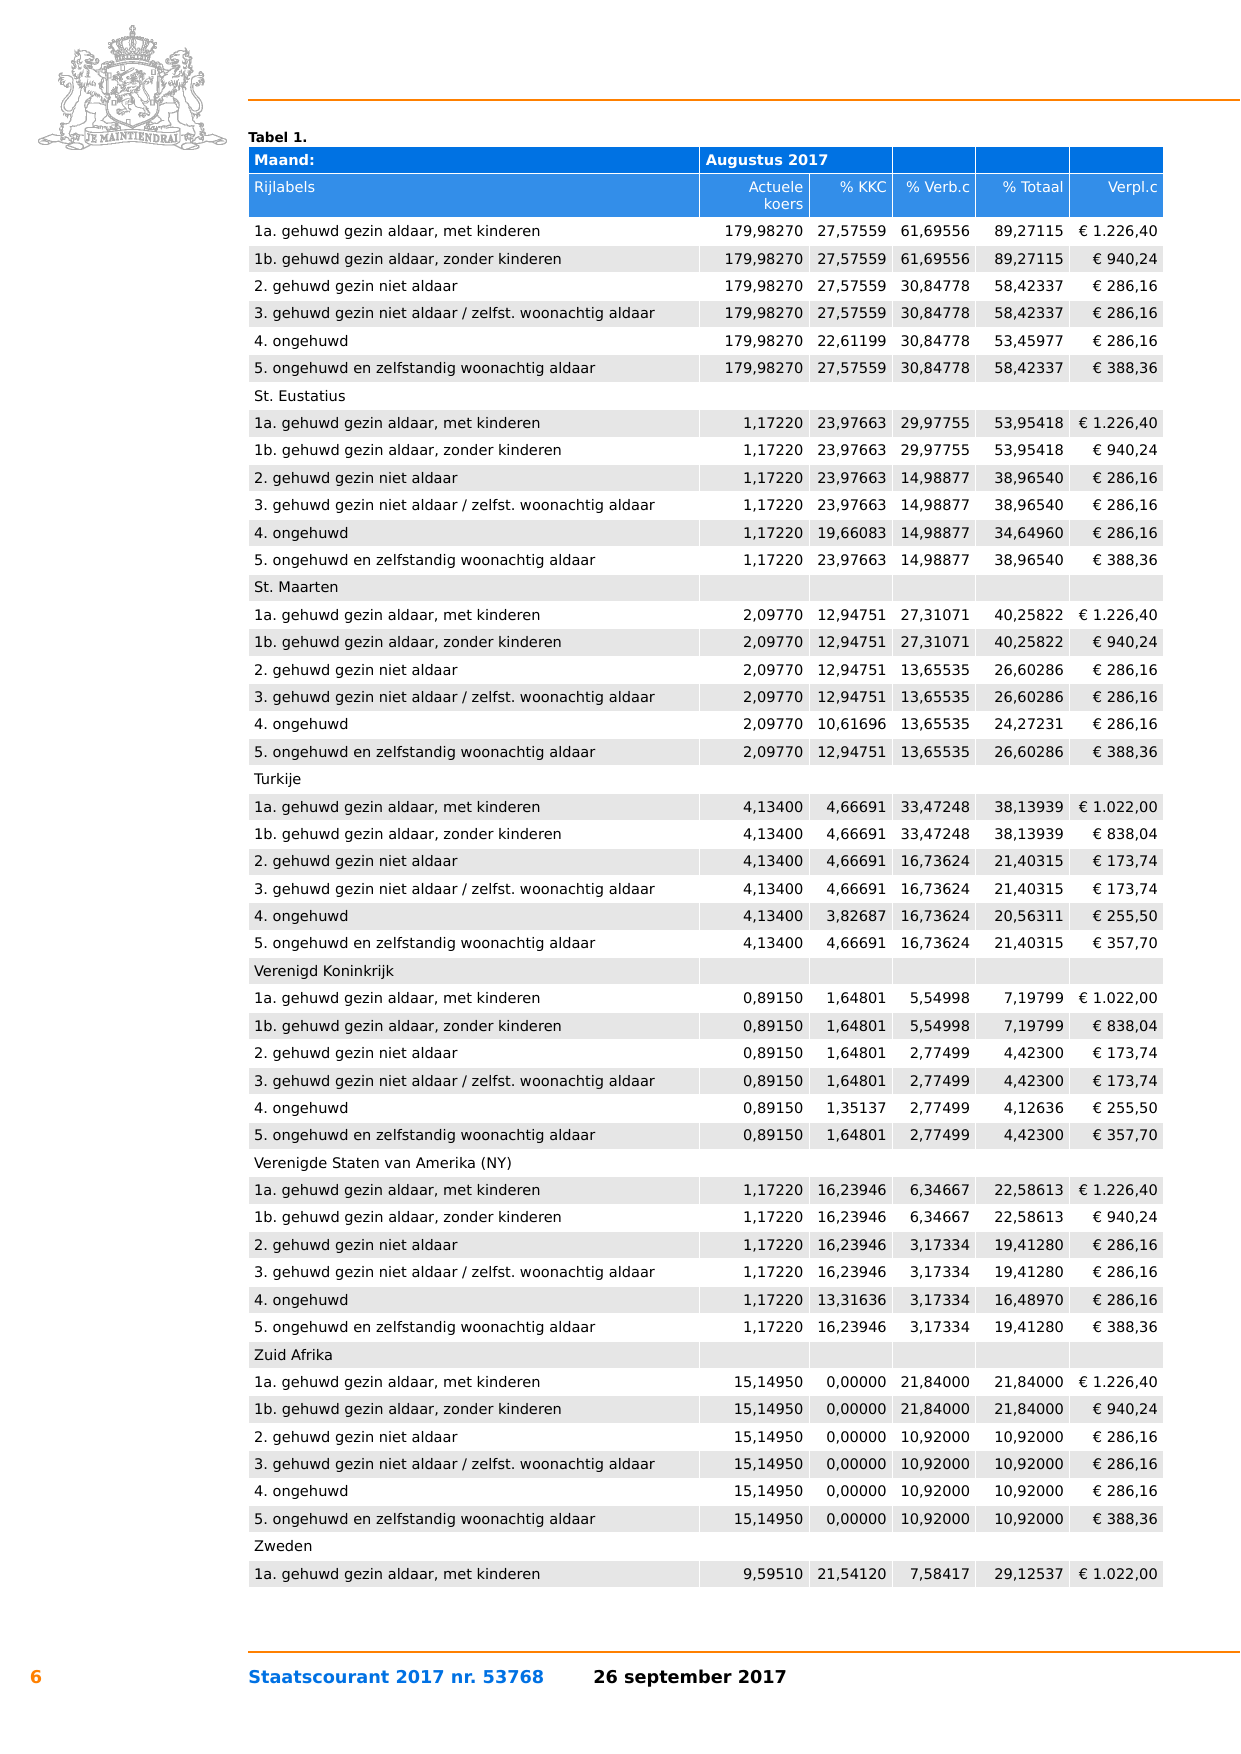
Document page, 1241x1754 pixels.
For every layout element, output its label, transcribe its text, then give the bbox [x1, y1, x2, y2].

table_cell € 286,16 [1070, 520, 1163, 546]
table_cell 1,64801 [810, 1123, 892, 1149]
table_cell € 286,16 [1070, 493, 1163, 519]
table_cell 89,27115 [976, 219, 1069, 245]
table_cell [893, 1150, 975, 1176]
table_cell 2,09770 [700, 684, 809, 711]
table_cell 16,23946 [810, 1177, 892, 1204]
table_cell 24,27231 [976, 712, 1069, 738]
table_cell 23,97663 [810, 410, 892, 437]
table_cell 0,89150 [700, 1095, 809, 1121]
table_cell 27,57559 [810, 273, 892, 299]
table_cell 4. ongehuwd [249, 1479, 699, 1505]
table_cell 10,92000 [976, 1424, 1069, 1450]
table_cell 1,17220 [700, 1205, 809, 1231]
table_cell 3,17334 [893, 1314, 975, 1341]
table_cell 1,17220 [700, 465, 809, 491]
table_cell 19,41280 [976, 1232, 1069, 1258]
table_cell [1070, 1150, 1163, 1176]
table_cell € 357,70 [1070, 931, 1163, 957]
table_cell 4,42300 [976, 1040, 1069, 1067]
table_cell 1b. gehuwd gezin aldaar, zonder kinderen [249, 629, 699, 656]
table_cell 1,17220 [700, 1232, 809, 1258]
table_cell Verenigde Staten van Amerika (NY) [249, 1150, 699, 1176]
table_cell [976, 1150, 1069, 1176]
table_cell 38,96540 [976, 465, 1069, 491]
table_cell [976, 1342, 1069, 1368]
table_cell 3,82687 [810, 903, 892, 930]
table_cell 1a. gehuwd gezin aldaar, met kinderen [249, 410, 699, 437]
table_cell 179,98270 [700, 355, 809, 382]
table_cell 2,09770 [700, 629, 809, 656]
table_cell 1a. gehuwd gezin aldaar, met kinderen [249, 986, 699, 1012]
table_cell [810, 1342, 892, 1368]
table_cell 2,09770 [700, 712, 809, 738]
table_cell 0,00000 [810, 1396, 892, 1423]
table_cell [700, 383, 809, 409]
table_cell 179,98270 [700, 273, 809, 299]
table_cell 0,89150 [700, 1040, 809, 1067]
table_cell 3. gehuwd gezin niet aldaar / zelfst. woonachtig aldaar [249, 301, 699, 327]
table_cell € 286,16 [1070, 465, 1163, 491]
table_cell 40,25822 [976, 602, 1069, 628]
table_cell 2. gehuwd gezin niet aldaar [249, 1424, 699, 1450]
table_cell 27,57559 [810, 301, 892, 327]
table_cell 10,61696 [810, 712, 892, 738]
table_cell % KKC [810, 174, 892, 217]
table_cell 13,65535 [893, 657, 975, 683]
table_cell [1070, 575, 1163, 601]
table_cell 21,40315 [976, 849, 1069, 875]
table_cell 4,13400 [700, 876, 809, 902]
table_cell 58,42337 [976, 301, 1069, 327]
table_cell 5,54998 [893, 1013, 975, 1039]
table_cell 0,00000 [810, 1369, 892, 1395]
table_cell € 1.022,00 [1070, 986, 1163, 1012]
table_cell 15,14950 [700, 1369, 809, 1395]
table_cell [700, 575, 809, 601]
table_cell 2,77499 [893, 1095, 975, 1121]
table_cell 22,61199 [810, 328, 892, 354]
table_cell 13,65535 [893, 712, 975, 738]
table_cell [810, 1150, 892, 1176]
table_cell 23,97663 [810, 465, 892, 491]
table_cell 15,14950 [700, 1396, 809, 1423]
table_cell 14,98877 [893, 465, 975, 491]
table_cell [976, 383, 1069, 409]
table_cell 1,17220 [700, 410, 809, 437]
table_cell 4,13400 [700, 821, 809, 847]
table_cell 4,42300 [976, 1068, 1069, 1094]
table_cell 2. gehuwd gezin niet aldaar [249, 465, 699, 491]
table_cell € 173,74 [1070, 1040, 1163, 1067]
table_cell [1070, 383, 1163, 409]
table_cell [810, 575, 892, 601]
table_cell 12,94751 [810, 629, 892, 656]
table_cell 5. ongehuwd en zelfstandig woonachtig aldaar [249, 355, 699, 382]
table_cell Verpl.c [1070, 174, 1163, 217]
table_cell € 940,24 [1070, 1205, 1163, 1231]
table_cell € 173,74 [1070, 1068, 1163, 1094]
table_cell € 286,16 [1070, 328, 1163, 354]
table_header Tabel 1. [248, 130, 1163, 146]
table_cell 1b. gehuwd gezin aldaar, zonder kinderen [249, 246, 699, 272]
table_cell 12,94751 [810, 684, 892, 711]
table_cell [893, 575, 975, 601]
table_cell € 940,24 [1070, 438, 1163, 464]
table_cell € 388,36 [1070, 1314, 1163, 1341]
table_cell Turkije [249, 766, 699, 793]
table_cell 4,66691 [810, 821, 892, 847]
table_cell 1,64801 [810, 1040, 892, 1067]
table_cell 1,17220 [700, 1287, 809, 1313]
table_cell 30,84778 [893, 328, 975, 354]
table_cell 2. gehuwd gezin niet aldaar [249, 657, 699, 683]
table_cell St. Maarten [249, 575, 699, 601]
table_cell 61,69556 [893, 246, 975, 272]
table_cell Verenigd Koninkrijk [249, 958, 699, 984]
table_cell € 286,16 [1070, 712, 1163, 738]
table_cell 4,12636 [976, 1095, 1069, 1121]
table_cell 1,35137 [810, 1095, 892, 1121]
table_cell 29,97755 [893, 438, 975, 464]
table_cell [1070, 1342, 1163, 1368]
table_cell € 255,50 [1070, 903, 1163, 930]
table_cell 0,89150 [700, 1013, 809, 1039]
table_cell 16,23946 [810, 1260, 892, 1286]
table_cell 13,31636 [810, 1287, 892, 1313]
table_cell 4,13400 [700, 794, 809, 820]
table_cell 23,97663 [810, 438, 892, 464]
table_cell 6,34667 [893, 1205, 975, 1231]
table_cell 14,98877 [893, 493, 975, 519]
table_cell 20,56311 [976, 903, 1069, 930]
table_cell 1a. gehuwd gezin aldaar, met kinderen [249, 794, 699, 820]
table_cell 3. gehuwd gezin niet aldaar / zelfst. woonachtig aldaar [249, 1451, 699, 1478]
table_cell 4,66691 [810, 876, 892, 902]
table_cell 3. gehuwd gezin niet aldaar / zelfst. woonachtig aldaar [249, 684, 699, 711]
table_cell 29,12537 [976, 1561, 1069, 1587]
table_cell 16,48970 [976, 1287, 1069, 1313]
table_cell 4. ongehuwd [249, 712, 699, 738]
table_cell 3,17334 [893, 1287, 975, 1313]
table_cell [810, 1534, 892, 1560]
table_cell € 286,16 [1070, 684, 1163, 711]
table_cell 1,17220 [700, 1177, 809, 1204]
table_cell 1a. gehuwd gezin aldaar, met kinderen [249, 219, 699, 245]
table_cell [810, 383, 892, 409]
table_cell 1a. gehuwd gezin aldaar, met kinderen [249, 1561, 699, 1587]
table_cell 27,57559 [810, 219, 892, 245]
table_cell 21,84000 [893, 1369, 975, 1395]
table_cell [976, 147, 1069, 173]
table_cell 10,92000 [893, 1451, 975, 1478]
table_cell 21,40315 [976, 931, 1069, 957]
table_cell 58,42337 [976, 355, 1069, 382]
table_cell 5. ongehuwd en zelfstandig woonachtig aldaar [249, 1506, 699, 1532]
table_cell € 940,24 [1070, 629, 1163, 656]
table_cell € 1.226,40 [1070, 1177, 1163, 1204]
table_cell € 286,16 [1070, 1260, 1163, 1286]
table_cell 34,64960 [976, 520, 1069, 546]
table_cell 27,57559 [810, 355, 892, 382]
table_cell 38,13939 [976, 821, 1069, 847]
table_cell € 173,74 [1070, 876, 1163, 902]
table_cell € 838,04 [1070, 821, 1163, 847]
table_cell € 1.022,00 [1070, 794, 1163, 820]
picture [38, 25, 227, 150]
table_cell [700, 766, 809, 793]
table_cell 16,23946 [810, 1232, 892, 1258]
table_cell 0,00000 [810, 1424, 892, 1450]
table_cell % Verb.c [893, 174, 975, 217]
table_cell 4. ongehuwd [249, 328, 699, 354]
table_cell € 1.226,40 [1070, 219, 1163, 245]
table_cell 21,84000 [893, 1396, 975, 1423]
table_cell [1070, 147, 1163, 173]
table_cell 1b. gehuwd gezin aldaar, zonder kinderen [249, 821, 699, 847]
table_cell 15,14950 [700, 1479, 809, 1505]
table_cell St. Eustatius [249, 383, 699, 409]
table_cell 33,47248 [893, 794, 975, 820]
table_cell [1070, 958, 1163, 984]
table_cell € 286,16 [1070, 1451, 1163, 1478]
table_cell 38,96540 [976, 493, 1069, 519]
table_cell 5. ongehuwd en zelfstandig woonachtig aldaar [249, 931, 699, 957]
table_cell 53,95418 [976, 438, 1069, 464]
table_cell 1,17220 [700, 547, 809, 573]
table_cell 3. gehuwd gezin niet aldaar / zelfst. woonachtig aldaar [249, 493, 699, 519]
table_cell 2,09770 [700, 657, 809, 683]
table_cell [976, 958, 1069, 984]
table_cell 0,89150 [700, 986, 809, 1012]
table_cell 23,97663 [810, 547, 892, 573]
table_cell 179,98270 [700, 246, 809, 272]
table_cell 2. gehuwd gezin niet aldaar [249, 1040, 699, 1067]
table_cell Augustus 2017 [700, 147, 892, 173]
table_cell 4,66691 [810, 931, 892, 957]
table_cell 1b. gehuwd gezin aldaar, zonder kinderen [249, 1205, 699, 1231]
table_cell 53,95418 [976, 410, 1069, 437]
table_cell 26,60286 [976, 739, 1069, 765]
table_cell Zuid Afrika [249, 1342, 699, 1368]
table_cell 12,94751 [810, 602, 892, 628]
table_cell 10,92000 [893, 1506, 975, 1532]
table_cell [700, 1150, 809, 1176]
table_cell 0,00000 [810, 1479, 892, 1505]
table_cell 30,84778 [893, 273, 975, 299]
table_cell [700, 1342, 809, 1368]
table_cell 4,13400 [700, 849, 809, 875]
table_cell 27,31071 [893, 602, 975, 628]
table_cell € 388,36 [1070, 1506, 1163, 1532]
table_cell € 1.226,40 [1070, 1369, 1163, 1395]
table_cell [893, 958, 975, 984]
table_cell 19,41280 [976, 1314, 1069, 1341]
table_cell 1a. gehuwd gezin aldaar, met kinderen [249, 1177, 699, 1204]
table_cell 2,77499 [893, 1123, 975, 1149]
table_cell 10,92000 [893, 1479, 975, 1505]
table_cell 10,92000 [976, 1506, 1069, 1532]
table_cell 1,64801 [810, 986, 892, 1012]
table_cell 4. ongehuwd [249, 1287, 699, 1313]
table_cell 38,96540 [976, 547, 1069, 573]
table_cell 16,23946 [810, 1314, 892, 1341]
table_cell Maand: [249, 147, 699, 173]
table_cell 21,40315 [976, 876, 1069, 902]
table_cell € 940,24 [1070, 246, 1163, 272]
table_cell 16,73624 [893, 931, 975, 957]
table_cell € 1.226,40 [1070, 602, 1163, 628]
table_cell 30,84778 [893, 355, 975, 382]
table_cell 30,84778 [893, 301, 975, 327]
table_cell 3. gehuwd gezin niet aldaar / zelfst. woonachtig aldaar [249, 876, 699, 902]
table_cell 1,17220 [700, 1260, 809, 1286]
table_cell 1b. gehuwd gezin aldaar, zonder kinderen [249, 438, 699, 464]
table_cell 3. gehuwd gezin niet aldaar / zelfst. woonachtig aldaar [249, 1068, 699, 1094]
table_cell 1b. gehuwd gezin aldaar, zonder kinderen [249, 1396, 699, 1423]
table_cell [1070, 766, 1163, 793]
table_cell 10,92000 [976, 1451, 1069, 1478]
table_cell [810, 766, 892, 793]
table_cell 4. ongehuwd [249, 903, 699, 930]
table_cell 179,98270 [700, 328, 809, 354]
table_cell [810, 958, 892, 984]
table_cell 89,27115 [976, 246, 1069, 272]
table_cell [976, 1534, 1069, 1560]
table_cell Rijlabels [249, 174, 699, 217]
table_cell 58,42337 [976, 273, 1069, 299]
table_cell 4,66691 [810, 794, 892, 820]
table_cell € 357,70 [1070, 1123, 1163, 1149]
table_cell € 388,36 [1070, 547, 1163, 573]
table_cell 5. ongehuwd en zelfstandig woonachtig aldaar [249, 1123, 699, 1149]
table_cell [700, 1534, 809, 1560]
table_cell 2,77499 [893, 1068, 975, 1094]
table_cell 21,84000 [976, 1369, 1069, 1395]
table_cell 1a. gehuwd gezin aldaar, met kinderen [249, 602, 699, 628]
table_cell € 286,16 [1070, 657, 1163, 683]
table_cell 33,47248 [893, 821, 975, 847]
table_cell € 940,24 [1070, 1396, 1163, 1423]
table_cell [893, 383, 975, 409]
table_cell 3. gehuwd gezin niet aldaar / zelfst. woonachtig aldaar [249, 1260, 699, 1286]
table_cell 14,98877 [893, 547, 975, 573]
table_cell 19,66083 [810, 520, 892, 546]
table_cell 179,98270 [700, 301, 809, 327]
table_cell € 255,50 [1070, 1095, 1163, 1121]
table_cell 1,17220 [700, 1314, 809, 1341]
table_cell 4,13400 [700, 931, 809, 957]
table_cell € 1.226,40 [1070, 410, 1163, 437]
table_cell € 286,16 [1070, 1424, 1163, 1450]
table_cell [976, 766, 1069, 793]
table_cell 0,89150 [700, 1123, 809, 1149]
table_cell € 173,74 [1070, 849, 1163, 875]
table_cell 15,14950 [700, 1424, 809, 1450]
table_cell 13,65535 [893, 739, 975, 765]
table_cell 29,97755 [893, 410, 975, 437]
table_cell 22,58613 [976, 1205, 1069, 1231]
table_cell 23,97663 [810, 493, 892, 519]
table_cell [893, 1342, 975, 1368]
table_cell 1,17220 [700, 438, 809, 464]
table_cell 38,13939 [976, 794, 1069, 820]
table_cell 16,73624 [893, 876, 975, 902]
table_cell 1,64801 [810, 1068, 892, 1094]
table_cell 15,14950 [700, 1506, 809, 1532]
table_cell 7,58417 [893, 1561, 975, 1587]
table_cell 179,98270 [700, 219, 809, 245]
table_cell € 838,04 [1070, 1013, 1163, 1039]
table_cell 19,41280 [976, 1260, 1069, 1286]
table_cell [976, 575, 1069, 601]
table_cell 4. ongehuwd [249, 1095, 699, 1121]
table_cell 5. ongehuwd en zelfstandig woonachtig aldaar [249, 739, 699, 765]
table_cell 16,73624 [893, 849, 975, 875]
table_cell € 286,16 [1070, 1287, 1163, 1313]
table_cell 21,54120 [810, 1561, 892, 1587]
table_cell 27,57559 [810, 246, 892, 272]
table_cell 9,59510 [700, 1561, 809, 1587]
table_cell 2. gehuwd gezin niet aldaar [249, 849, 699, 875]
table_cell Actuele koers [700, 174, 809, 217]
table_cell 10,92000 [976, 1479, 1069, 1505]
table_cell 16,73624 [893, 903, 975, 930]
table_cell 6,34667 [893, 1177, 975, 1204]
table_cell 5,54998 [893, 986, 975, 1012]
table_cell % Totaal [976, 174, 1069, 217]
table_cell 14,98877 [893, 520, 975, 546]
table_cell 2. gehuwd gezin niet aldaar [249, 1232, 699, 1258]
table_cell 53,45977 [976, 328, 1069, 354]
table_cell 4,66691 [810, 849, 892, 875]
table_cell [1070, 1534, 1163, 1560]
table_cell 5. ongehuwd en zelfstandig woonachtig aldaar [249, 547, 699, 573]
table_cell [893, 766, 975, 793]
table_cell € 1.022,00 [1070, 1561, 1163, 1587]
table_cell 26,60286 [976, 684, 1069, 711]
table_cell 12,94751 [810, 657, 892, 683]
table_cell € 388,36 [1070, 355, 1163, 382]
table_cell 0,89150 [700, 1068, 809, 1094]
table_cell 3,17334 [893, 1232, 975, 1258]
table_cell 22,58613 [976, 1177, 1069, 1204]
table_cell 7,19799 [976, 1013, 1069, 1039]
table_cell 26,60286 [976, 657, 1069, 683]
table_cell 4,42300 [976, 1123, 1069, 1149]
table_cell [700, 958, 809, 984]
table_cell 3,17334 [893, 1260, 975, 1286]
table_cell 2,09770 [700, 739, 809, 765]
table_cell 7,19799 [976, 986, 1069, 1012]
table_cell 1,17220 [700, 520, 809, 546]
table_cell 0,00000 [810, 1451, 892, 1478]
table_cell 0,00000 [810, 1506, 892, 1532]
table_cell 5. ongehuwd en zelfstandig woonachtig aldaar [249, 1314, 699, 1341]
table_cell 1b. gehuwd gezin aldaar, zonder kinderen [249, 1013, 699, 1039]
table_cell 1a. gehuwd gezin aldaar, met kinderen [249, 1369, 699, 1395]
table_cell [893, 1534, 975, 1560]
table_cell 1,64801 [810, 1013, 892, 1039]
table_cell 40,25822 [976, 629, 1069, 656]
table_cell 10,92000 [893, 1424, 975, 1450]
table_cell Zweden [249, 1534, 699, 1560]
table_cell € 286,16 [1070, 301, 1163, 327]
table_cell 16,23946 [810, 1205, 892, 1231]
table_cell 15,14950 [700, 1451, 809, 1478]
table_cell [893, 147, 975, 173]
table_cell 13,65535 [893, 684, 975, 711]
table_cell 2. gehuwd gezin niet aldaar [249, 273, 699, 299]
table_cell € 286,16 [1070, 1232, 1163, 1258]
table_cell 2,09770 [700, 602, 809, 628]
table_cell € 286,16 [1070, 1479, 1163, 1505]
table_cell € 388,36 [1070, 739, 1163, 765]
table_cell 61,69556 [893, 219, 975, 245]
table_cell 4. ongehuwd [249, 520, 699, 546]
table_cell 27,31071 [893, 629, 975, 656]
table_cell € 286,16 [1070, 273, 1163, 299]
table_cell 4,13400 [700, 903, 809, 930]
table_cell 1,17220 [700, 493, 809, 519]
table_cell 21,84000 [976, 1396, 1069, 1423]
table_cell 2,77499 [893, 1040, 975, 1067]
table_cell 12,94751 [810, 739, 892, 765]
